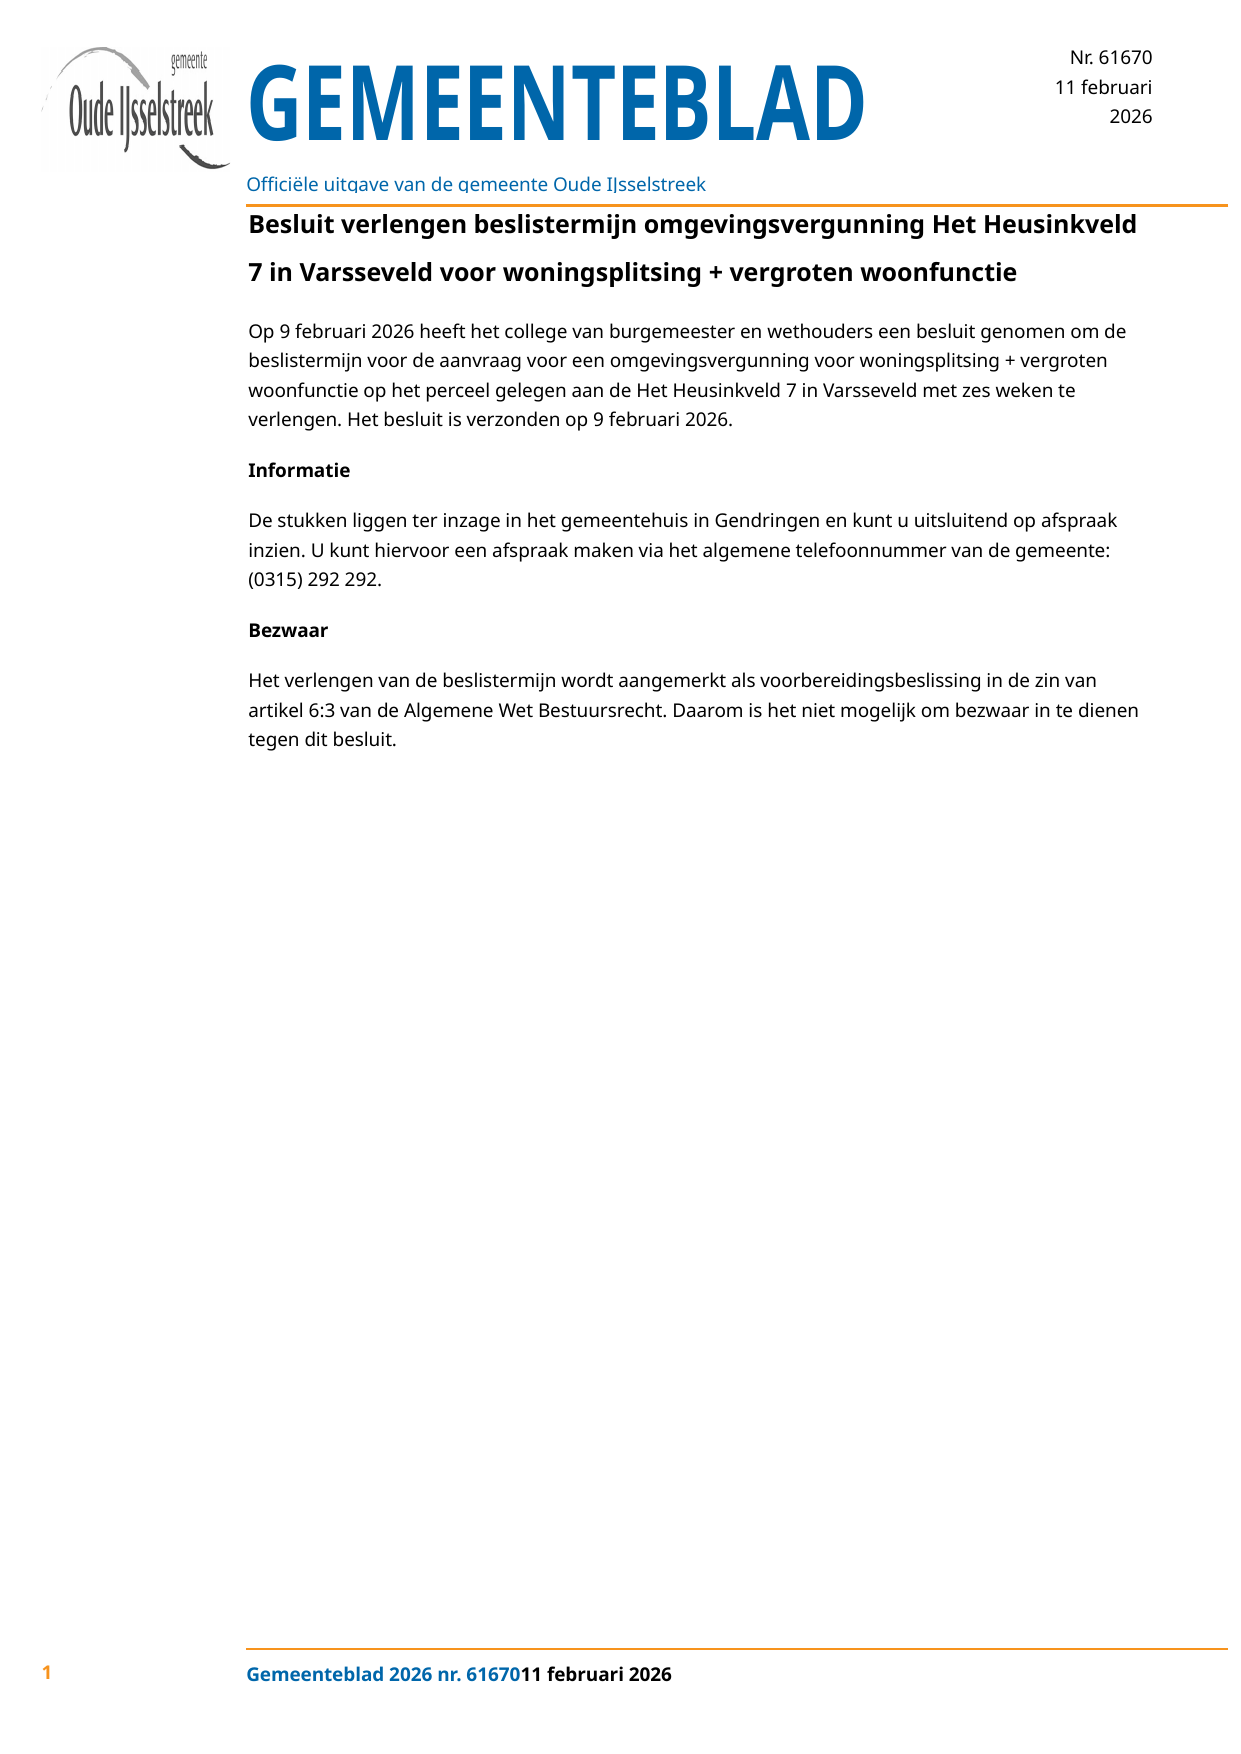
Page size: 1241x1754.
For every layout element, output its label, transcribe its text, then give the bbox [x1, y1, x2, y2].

text Informatie [248, 457, 1152, 483]
picture [41, 47, 231, 172]
text De stukken liggen ter inzage in het gemeentehuis in Gendringen en kunt u uitsluitend op afspraak inzien. U kunt hiervoor een afspraak maken via het algemene telefoonnummer van de gemeente: (0315) 292 292. [248, 507, 1152, 592]
text Besluit verlengen beslistermijn omgevingsvergunning Het Heusinkveld 7 in Varsseveld voor woningsplitsing + vergroten woonfunctie [248, 207, 1152, 288]
text Bezwaar [248, 617, 1152, 643]
text Het verlengen van de beslistermijn wordt aangemerkt als voorbereidingsbeslissing in de zin van artikel 6:3 van de Algemene Wet Bestuursrecht. Daarom is het niet mogelijk om bezwaar in te dienen tegen dit besluit. [248, 667, 1152, 752]
text Op 9 februari 2026 heeft het college van burgemeester en wethouders een besluit genomen om de beslistermijn voor de aanvraag voor een omgevingsvergunning voor woningsplitsing + vergroten woonfunctie op het perceel gelegen aan de Het Heusinkveld 7 in Varsseveld met zes weken te verlengen. Het besluit is verzonden op 9 februari 2026. [248, 318, 1152, 432]
